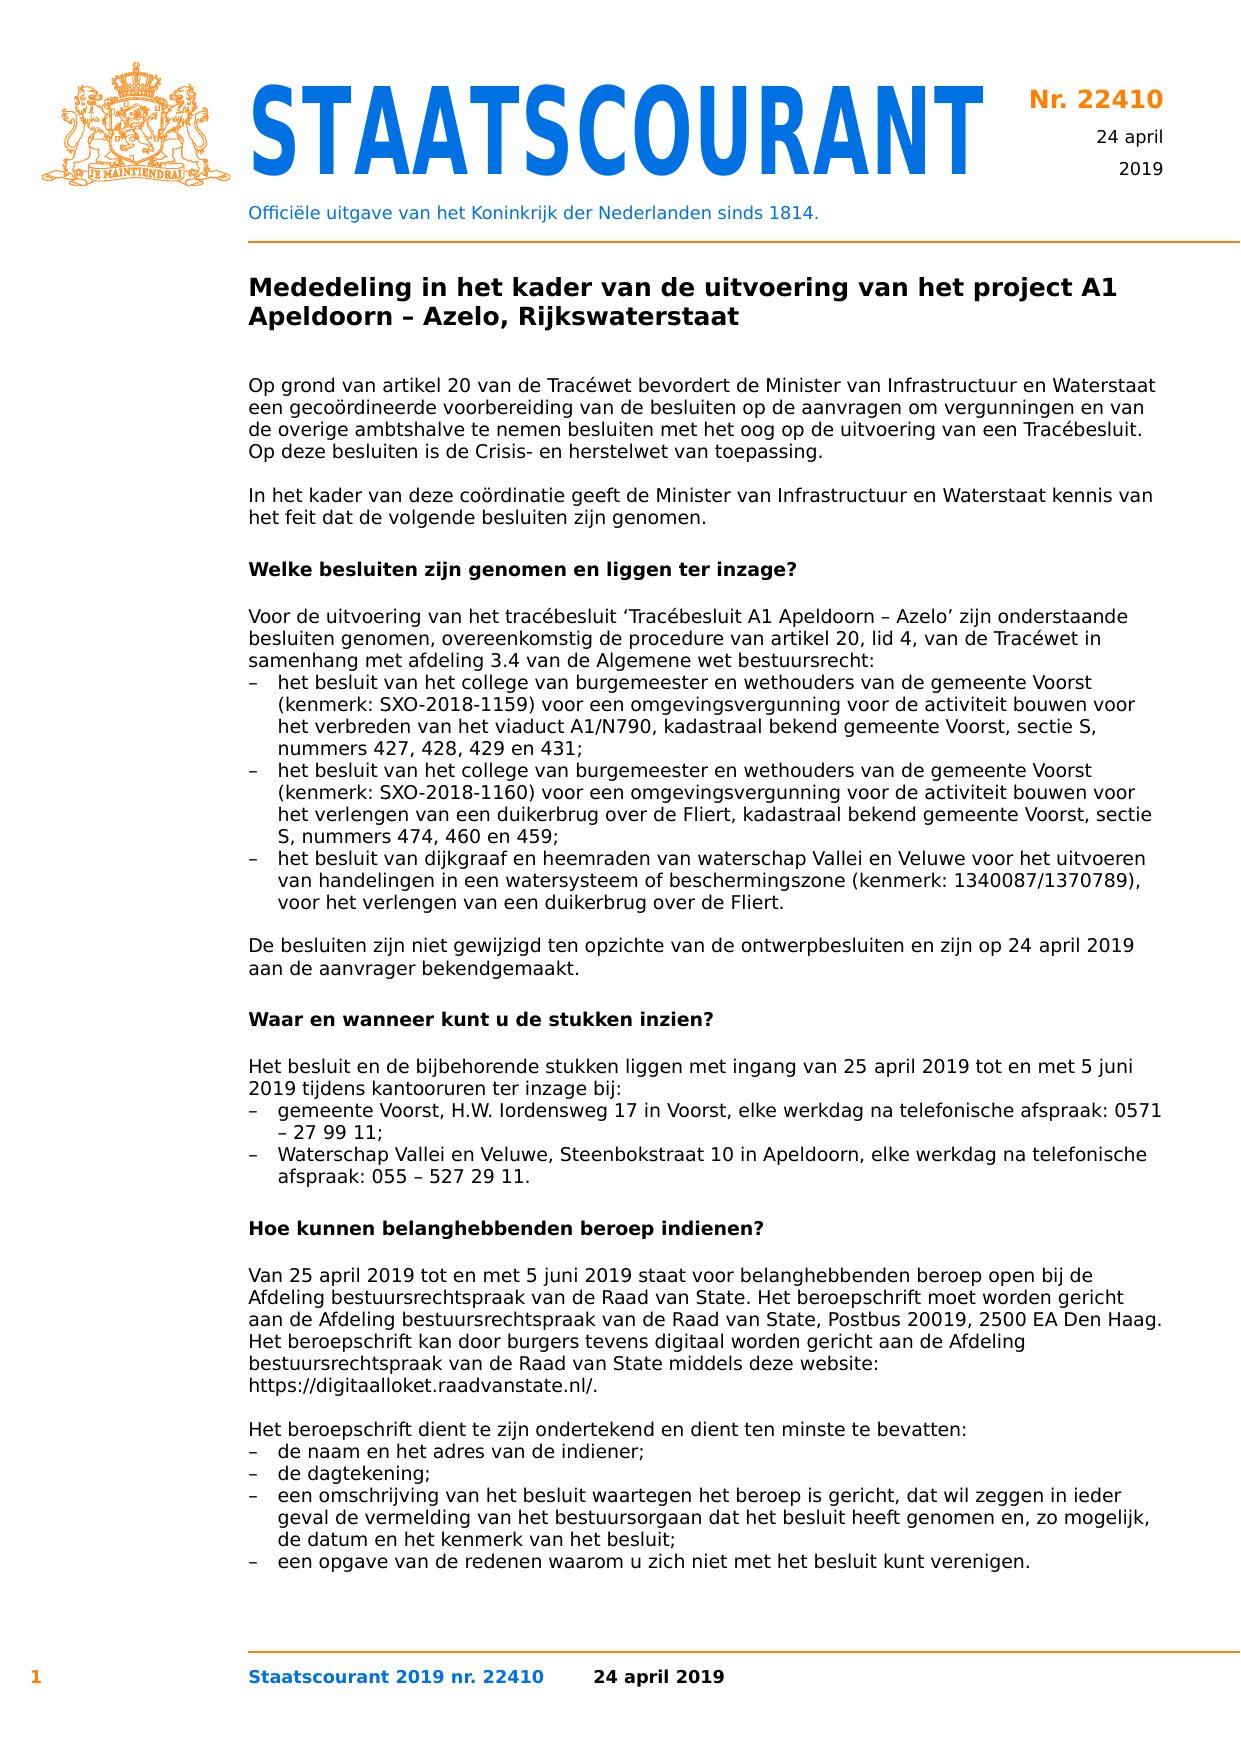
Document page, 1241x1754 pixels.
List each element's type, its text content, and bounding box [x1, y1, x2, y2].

text Van 25 april 2019 tot en met 5 juni 2019 staat voor belanghebbenden beroep open bij de Afdeling bestuursrechtspraak van de Raad van State. Het beroepschrift moet worden gericht aan de Afdeling bestuursrechtspraak van de Raad van State, Postbus 20019, 2500 EA Den Haag. Het beroepschrift kan door burgers tevens digitaal worden gericht aan de Afdeling bestuursrechtspraak van de Raad van State middels deze website: https://digitaalloket.raadvanstate.nl/. [248, 1265, 1163, 1397]
table_header Nr. 22410 [998, 62, 1240, 121]
subtitle Waar en wanneer kunt u de stukken inzien? [248, 1009, 1163, 1031]
picture [41, 62, 231, 186]
text Voor de uitvoering van het tracébesluit ‘Tracébesluit A1 Apeldoorn – Azelo’ zijn onderstaande besluiten genomen, overeenkomstig de procedure van artikel 20, lid 4, van de Tracéwet in samenhang met afdeling 3.4 van de Algemene wet bestuursrecht: [248, 606, 1163, 672]
subtitle Welke besluiten zijn genomen en liggen ter inzage? [248, 559, 1163, 581]
table_cell Officiële uitgave van het Koninkrijk der Nederlanden sinds 1814. [248, 203, 1240, 241]
subtitle Mededeling in het kader van de uitvoering van het project A1 Apeldoorn – Azelo, Rijkswaterstaat [248, 273, 1163, 331]
text – gemeente Voorst, H.W. Iordensweg 17 in Voorst, elke werkdag na telefonische afspraak: 0571 – 27 99 11; [248, 1100, 1163, 1144]
text – de dagtekening; [248, 1463, 1163, 1485]
text Op grond van artikel 20 van de Tracéwet bevordert de Minister van Infrastructuur en Waterstaat een gecoördineerde voorbereiding van de besluiten op de aanvragen om vergunningen en van de overige ambtshalve te nemen besluiten met het oog op de uitvoering van een Tracébesluit. Op deze besluiten is de Crisis- en herstelwet van toepassing. [248, 375, 1163, 463]
text – de naam en het adres van de indiener; [248, 1441, 1163, 1463]
table_header STAATSCOURANT [248, 62, 998, 203]
table_header [25, 62, 248, 241]
text – het besluit van het college van burgemeester en wethouders van de gemeente Voorst (kenmerk: SXO-2018-1159) voor een omgevingsvergunning voor de activiteit bouwen voor het verbreden van het viaduct A1/N790, kadastraal bekend gemeente Voorst, sectie S, nummers 427, 428, 429 en 431; [248, 672, 1163, 760]
text – het besluit van het college van burgemeester en wethouders van de gemeente Voorst (kenmerk: SXO-2018-1160) voor een omgevingsvergunning voor de activiteit bouwen voor het verlengen van een duikerbrug over de Fliert, kadastraal bekend gemeente Voorst, sectie S, nummers 474, 460 en 459; [248, 760, 1163, 848]
text – Waterschap Vallei en Veluwe, Steenbokstraat 10 in Apeldoorn, elke werkdag na telefonische afspraak: 055 – 527 29 11. [248, 1144, 1163, 1188]
table_cell 2019 [998, 153, 1240, 203]
table_cell 24 april [998, 121, 1240, 153]
text – een opgave van de redenen waarom u zich niet met het besluit kunt verenigen. [248, 1551, 1163, 1573]
text Het beroepschrift dient te zijn ondertekend en dient ten minste te bevatten: [248, 1419, 1163, 1441]
text – het besluit van dijkgraaf en heemraden van waterschap Vallei en Veluwe voor het uitvoeren van handelingen in een watersysteem of beschermingszone (kenmerk: 1340087/1370789), voor het verlengen van een duikerbrug over de Fliert. [248, 848, 1163, 913]
text – een omschrijving van het besluit waartegen het beroep is gericht, dat wil zeggen in ieder geval de vermelding van het bestuursorgaan dat het besluit heeft genomen en, zo mogelijk, de datum en het kenmerk van het besluit; [248, 1485, 1163, 1551]
text De besluiten zijn niet gewijzigd ten opzichte van de ontwerpbesluiten en zijn op 24 april 2019 aan de aanvrager bekendgemaakt. [248, 935, 1163, 979]
subtitle Hoe kunnen belanghebbenden beroep indienen? [248, 1218, 1163, 1240]
text In het kader van deze coördinatie geeft de Minister van Infrastructuur en Waterstaat kennis van het feit dat de volgende besluiten zijn genomen. [248, 485, 1163, 529]
text Het besluit en de bijbehorende stukken liggen met ingang van 25 april 2019 tot en met 5 juni 2019 tijdens kantooruren ter inzage bij: [248, 1056, 1163, 1100]
